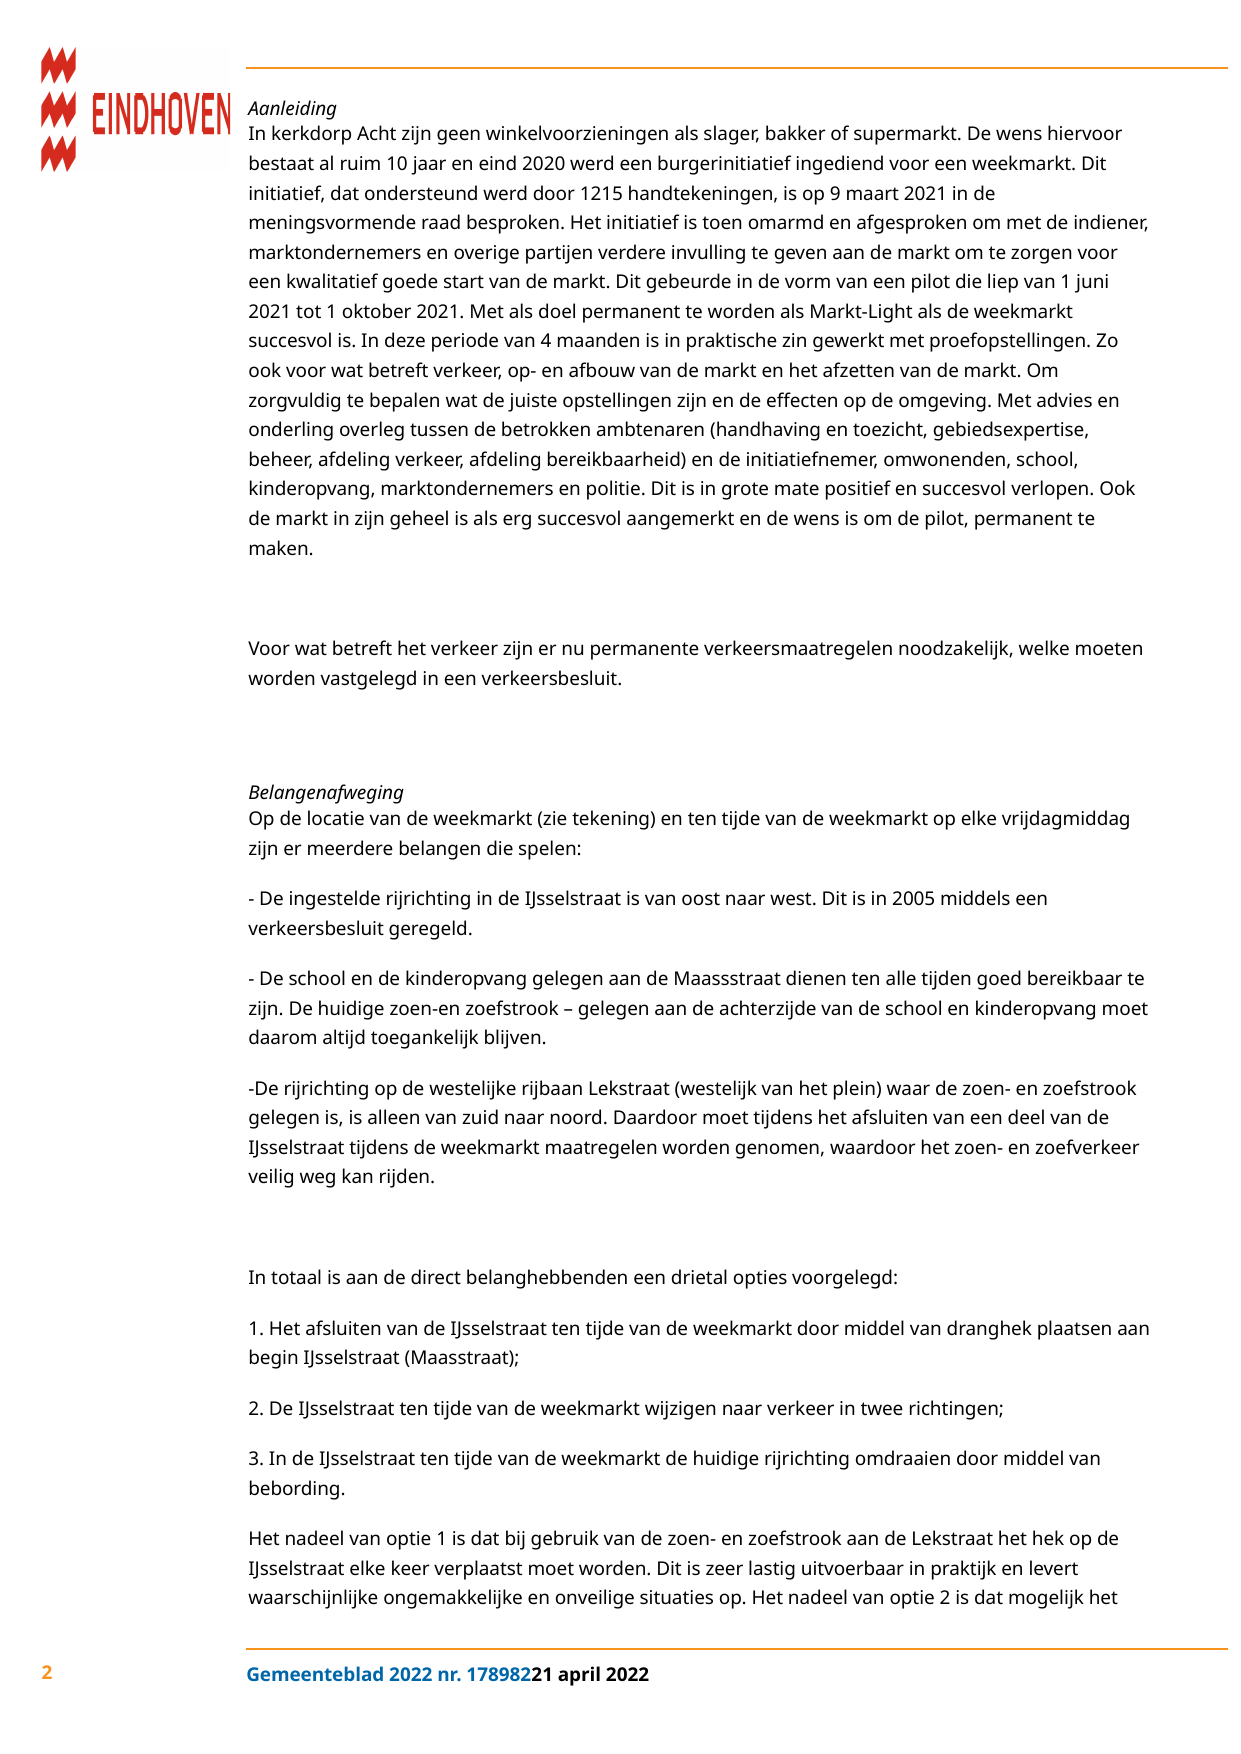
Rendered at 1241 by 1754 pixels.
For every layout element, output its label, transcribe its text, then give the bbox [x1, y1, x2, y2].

text 1. Het afsluiten van de IJsselstraat ten tijde van de weekmarkt door middel van dranghek plaatsen aan begin IJsselstraat (Maasstraat); [248, 1315, 1152, 1370]
text In totaal is aan de direct belanghebbenden een drietal opties voorgelegd: [248, 1264, 1152, 1290]
text Op de locatie van de weekmarkt (zie tekening) en ten tijde van de weekmarkt op elke vrijdagmiddag zijn er meerdere belangen die spelen: [248, 805, 1152, 861]
text -De rijrichting op de westelijke rijbaan Lekstraat (westelijk van het plein) waar de zoen- en zoefstrook gelegen is, is alleen van zuid naar noord. Daardoor moet tijdens het afsluiten van een deel van de IJsselstraat tijdens de weekmarkt maatregelen worden genomen, waardoor het zoen- en zoefverkeer veilig weg kan rijden. [248, 1075, 1152, 1189]
text Voor wat betreft het verkeer zijn er nu permanente verkeersmaatregelen noodzakelijk, welke moeten worden vastgelegd in een verkeersbesluit. [248, 636, 1152, 691]
text - De ingestelde rijrichting in de IJsselstraat is van oost naar west. Dit is in 2005 middels een verkeersbesluit geregeld. [248, 885, 1152, 941]
text - De school en de kinderopvang gelegen aan de Maassstraat dienen ten alle tijden goed bereikbaar te zijn. De huidige zoen-en zoefstrook – gelegen aan de achterzijde van de school en kinderopvang moet daarom altijd toegankelijk blijven. [248, 965, 1152, 1050]
text 2. De IJsselstraat ten tijde van de weekmarkt wijzigen naar verkeer in twee richtingen; [248, 1395, 1152, 1421]
text Aanleiding [248, 95, 1152, 121]
picture [41, 47, 231, 172]
text Belangenafweging [248, 779, 1152, 805]
text In kerkdorp Acht zijn geen winkelvoorzieningen als slager, bakker of supermarkt. De wens hiervoor bestaat al ruim 10 jaar en eind 2020 werd een burgerinitiatief ingediend voor een weekmarkt. Dit initiatief, dat ondersteund werd door 1215 handtekeningen, is op 9 maart 2021 in de meningsvormende raad besproken. Het initiatief is toen omarmd en afgesproken om met de indiener, marktondernemers en overige partijen verdere invulling te geven aan de markt om te zorgen voor een kwalitatief goede start van de markt. Dit gebeurde in de vorm van een pilot die liep van 1 juni 2021 tot 1 oktober 2021. Met als doel permanent te worden als Markt-Light als de weekmarkt succesvol is. In deze periode van 4 maanden is in praktische zin gewerkt met proefopstellingen. Zo ook voor wat betreft verkeer, op- en afbouw van de markt en het afzetten van de markt. Om zorgvuldig te bepalen wat de juiste opstellingen zijn en de effecten op de omgeving. Met advies en onderling overleg tussen de betrokken ambtenaren (handhaving en toezicht, gebiedsexpertise, beheer, afdeling verkeer, afdeling bereikbaarheid) en de initiatiefnemer, omwonenden, school, kinderopvang, marktondernemers en politie. Dit is in grote mate positief en succesvol verlopen. Ook de markt in zijn geheel is als erg succesvol aangemerkt en de wens is om de pilot, permanent te maken. [248, 121, 1152, 560]
text Het nadeel van optie 1 is dat bij gebruik van de zoen- en zoefstrook aan de Lekstraat het hek op de IJsselstraat elke keer verplaatst moet worden. Dit is zeer lastig uitvoerbaar in praktijk en levert waarschijnlijke ongemakkelijke en onveilige situaties op. Het nadeel van optie 2 is dat mogelijk het [248, 1525, 1152, 1610]
text 3. In de IJsselstraat ten tijde van de weekmarkt de huidige rijrichting omdraaien door middel van bebording. [248, 1445, 1152, 1501]
